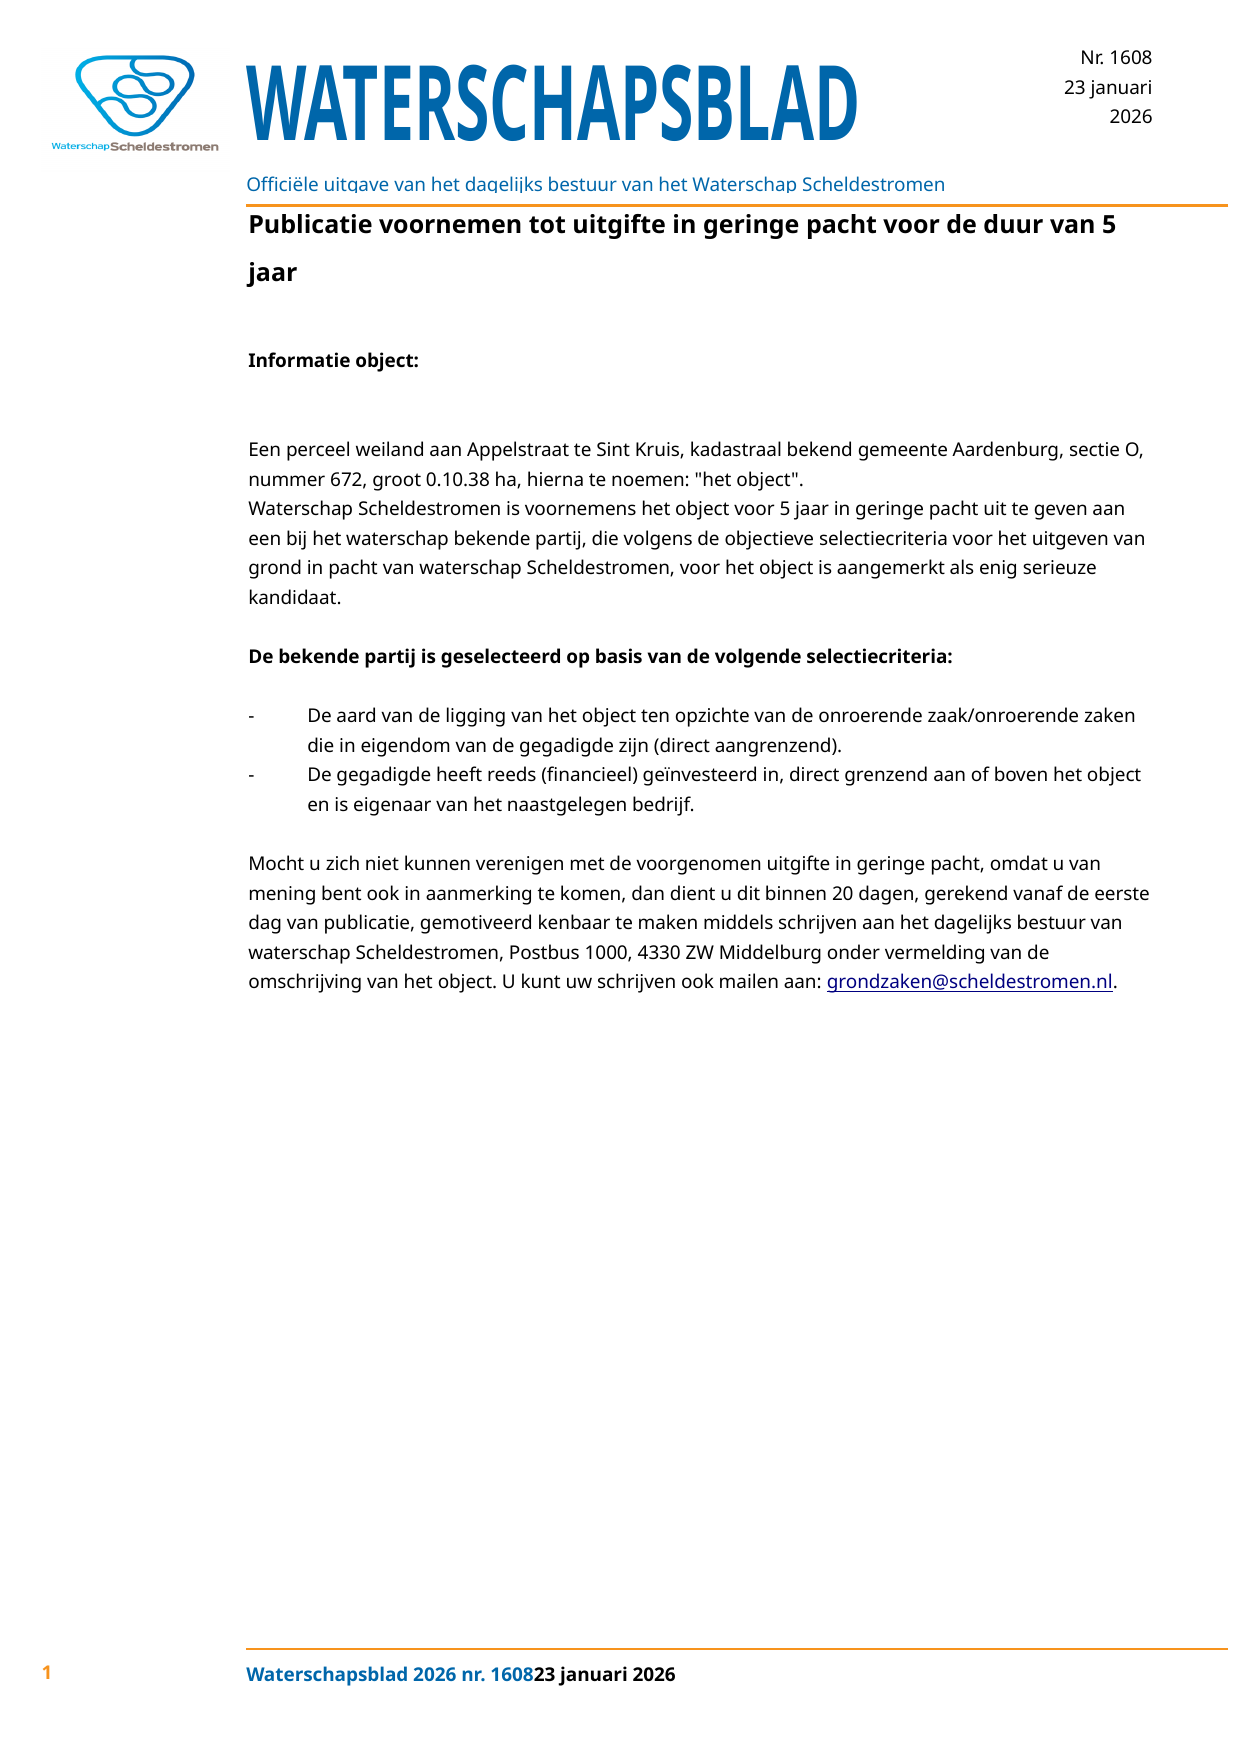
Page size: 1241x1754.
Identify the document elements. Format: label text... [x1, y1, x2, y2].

text Een perceel weiland aan Appelstraat te Sint Kruis, kadastraal bekend gemeente Aardenburg, sectie O, nummer 672, groot 0.10.38 ha, hierna te noemen: "het object". [248, 436, 1152, 492]
list De gegadigde heeft reeds (financieel) geïnvesteerd in, direct grenzend aan of boven het object en is eigenaar van het naastgelegen bedrijf. [248, 762, 1152, 817]
text Publicatie voornemen tot uitgifte in geringe pacht voor de duur van 5 jaar [248, 207, 1152, 288]
picture [41, 47, 231, 172]
text Informatie object: [248, 347, 1152, 373]
text Mocht u zich niet kunnen verenigen met de voorgenomen uitgifte in geringe pacht, omdat u van mening bent ook in aanmerking te komen, dan dient u dit binnen 20 dagen, gerekend vanaf de eerste dag van publicatie, gemotiveerd kenbaar te maken middels schrijven aan het dagelijks bestuur van waterschap Scheldestromen, Postbus 1000, 4330 ZW Middelburg onder vermelding van de omschrijving van het object. U kunt uw schrijven ook mailen aan: grondzaken@scheldestromen.nl. [248, 850, 1152, 994]
list De aard van de ligging van het object ten opzichte van de onroerende zaak/onroerende zaken die in eigendom van de gegadigde zijn (direct aangrenzend). [248, 702, 1152, 758]
text De bekende partij is geselecteerd op basis van de volgende selectiecriteria: [248, 643, 1152, 669]
text Waterschap Scheldestromen is voornemens het object voor 5 jaar in geringe pacht uit te geven aan een bij het waterschap bekende partij, die volgens de objectieve selectiecriteria voor het uitgeven van grond in pacht van waterschap Scheldestromen, voor het object is aangemerkt als enig serieuze kandidaat. [248, 495, 1152, 610]
